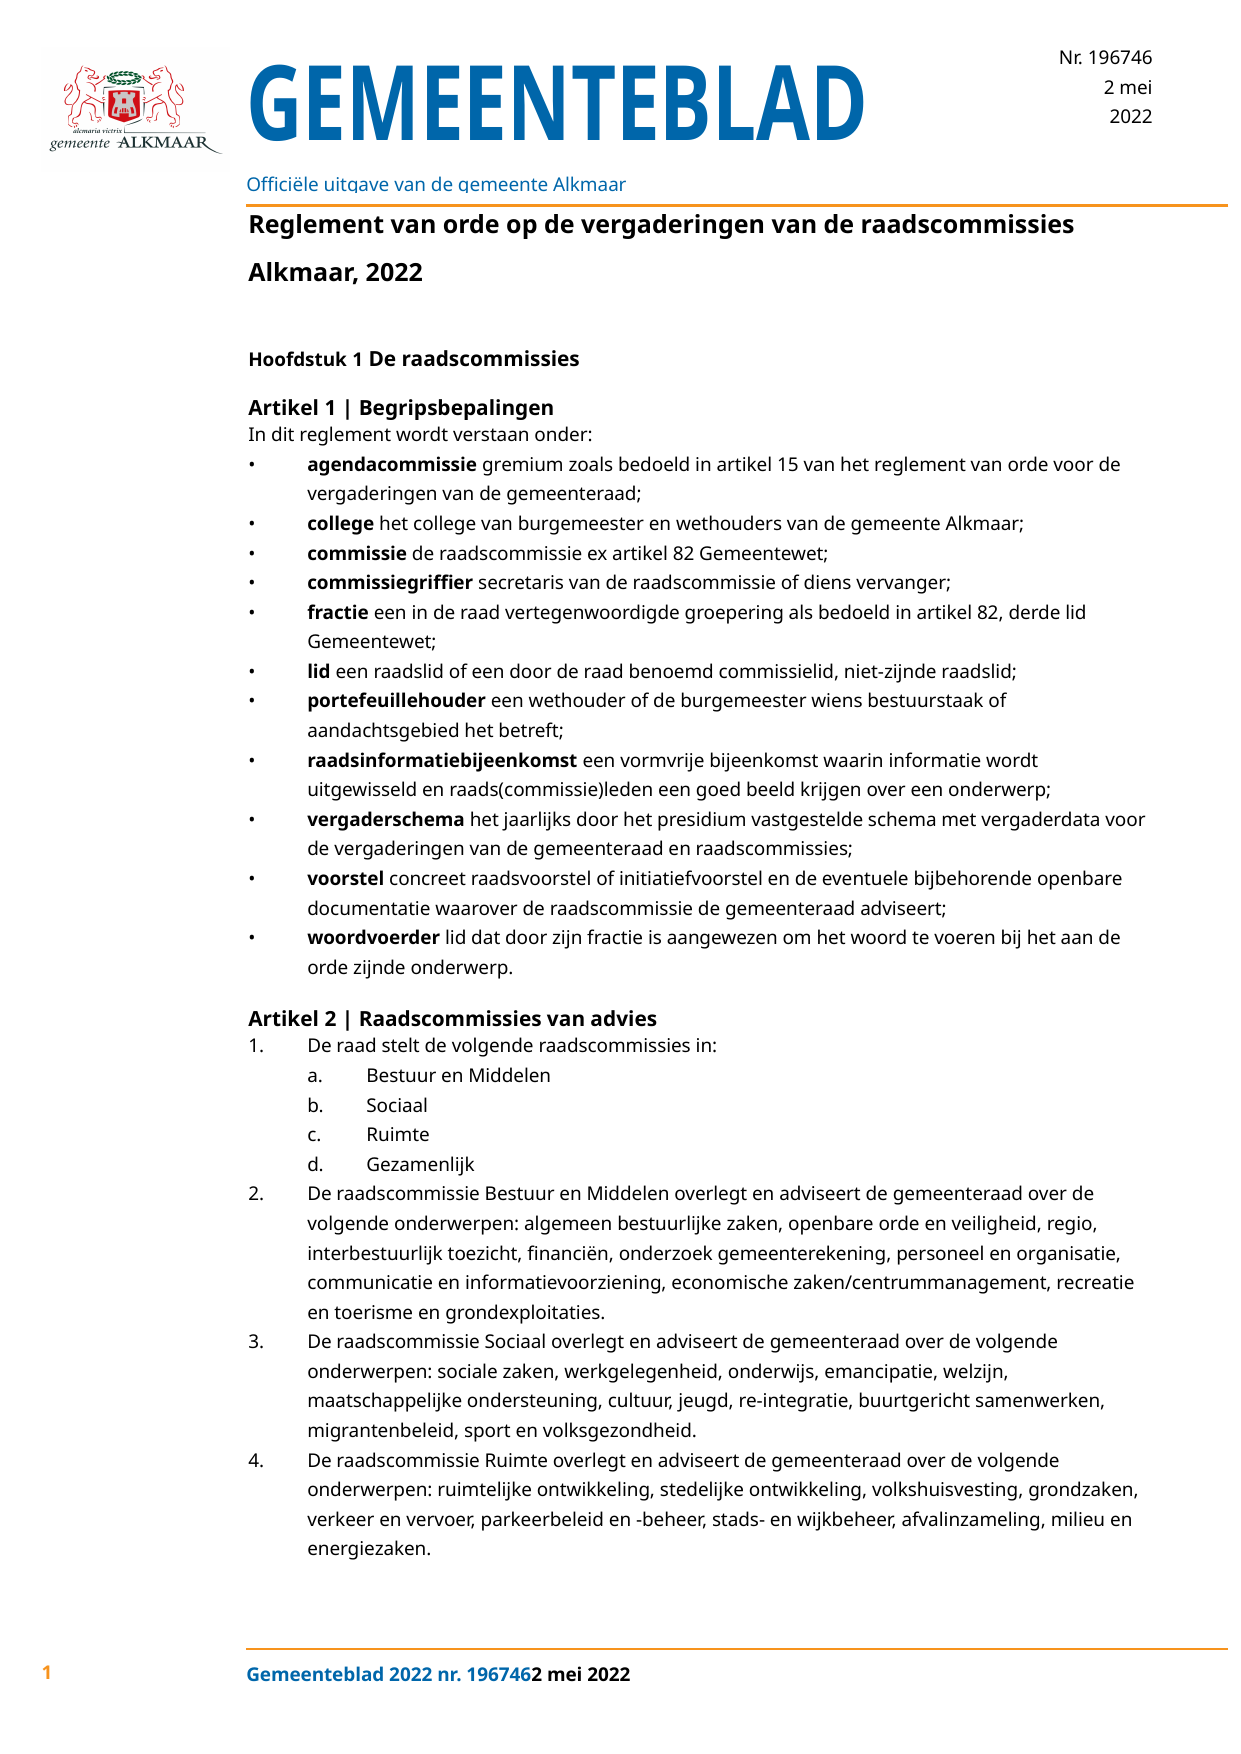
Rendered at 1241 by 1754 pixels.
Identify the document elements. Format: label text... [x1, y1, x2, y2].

list portefeuillehouder een wethouder of de burgemeester wiens bestuurstaak of aandachtsgebied het betreft; [248, 688, 1152, 743]
text Hoofdstuk 1 De raadscommissies [248, 344, 1152, 372]
list Gezamenlijk [307, 1151, 1152, 1177]
list college het college van burgemeester en wethouders van de gemeente Alkmaar; [248, 510, 1152, 536]
list vergaderschema het jaarlijks door het presidium vastgestelde schema met vergaderdata voor de vergaderingen van de gemeenteraad en raadscommissies; [248, 806, 1152, 861]
list voorstel concreet raadsvoorstel of initiatiefvoorstel en de eventuele bijbehorende openbare documentatie waarover de raadscommissie de gemeenteraad adviseert; [248, 865, 1152, 920]
list lid een raadslid of een door de raad benoemd commissielid, niet-zijnde raadslid; [248, 658, 1152, 684]
text Artikel 1 | Begripsbepalingen [248, 393, 1152, 421]
list De raad stelt de volgende raadscommissies in: [248, 1033, 1152, 1058]
text In dit reglement wordt verstaan onder: [248, 421, 1152, 447]
list fractie een in de raad vertegenwoordigde groepering als bedoeld in artikel 82, derde lid Gemeentewet; [248, 599, 1152, 654]
list commissie de raadscommissie ex artikel 82 Gemeentewet; [248, 540, 1152, 565]
list De raadscommissie Sociaal overlegt en adviseert de gemeenteraad over de volgende onderwerpen: sociale zaken, werkgelegenheid, onderwijs, emancipatie, welzijn, maatschappelijke ondersteuning, cultuur, jeugd, re-integratie, buurtgericht samenwerken, migrantenbeleid, sport en volksgezondheid. [248, 1328, 1152, 1443]
picture [41, 47, 231, 172]
list Ruimte [307, 1121, 1152, 1147]
list woordvoerder lid dat door zijn fractie is aangewezen om het woord te voeren bij het aan de orde zijnde onderwerp. [248, 924, 1152, 979]
list De raadscommissie Bestuur en Middelen overlegt en adviseert de gemeenteraad over de volgende onderwerpen: algemeen bestuurlijke zaken, openbare orde en veiligheid, regio, interbestuurlijk toezicht, financiën, onderzoek gemeenterekening, personeel en organisatie, communicatie en informatievoorziening, economische zaken/centrummanagement, recreatie en toerisme en grondexploitaties. [248, 1181, 1152, 1325]
text Reglement van orde op de vergaderingen van de raadscommissies Alkmaar, 2022 [248, 207, 1152, 288]
list De raadscommissie Ruimte overlegt en adviseert de gemeenteraad over de volgende onderwerpen: ruimtelijke ontwikkeling, stedelijke ontwikkeling, volkshuisvesting, grondzaken, verkeer en vervoer, parkeerbeleid en -beheer, stads- en wijkbeheer, afvalinzameling, milieu en energiezaken. [248, 1447, 1152, 1561]
list raadsinformatiebijeenkomst een vormvrije bijeenkomst waarin informatie wordt uitgewisseld en raads(commissie)leden een goed beeld krijgen over een onderwerp; [248, 747, 1152, 802]
list agendacommissie gremium zoals bedoeld in artikel 15 van het reglement van orde voor de vergaderingen van de gemeenteraad; [248, 451, 1152, 506]
list commissiegriffier secretaris van de raadscommissie of diens vervanger; [248, 569, 1152, 595]
list Bestuur en Middelen [307, 1062, 1152, 1088]
text Artikel 2 | Raadscommissies van advies [248, 1004, 1152, 1033]
list Sociaal [307, 1092, 1152, 1118]
